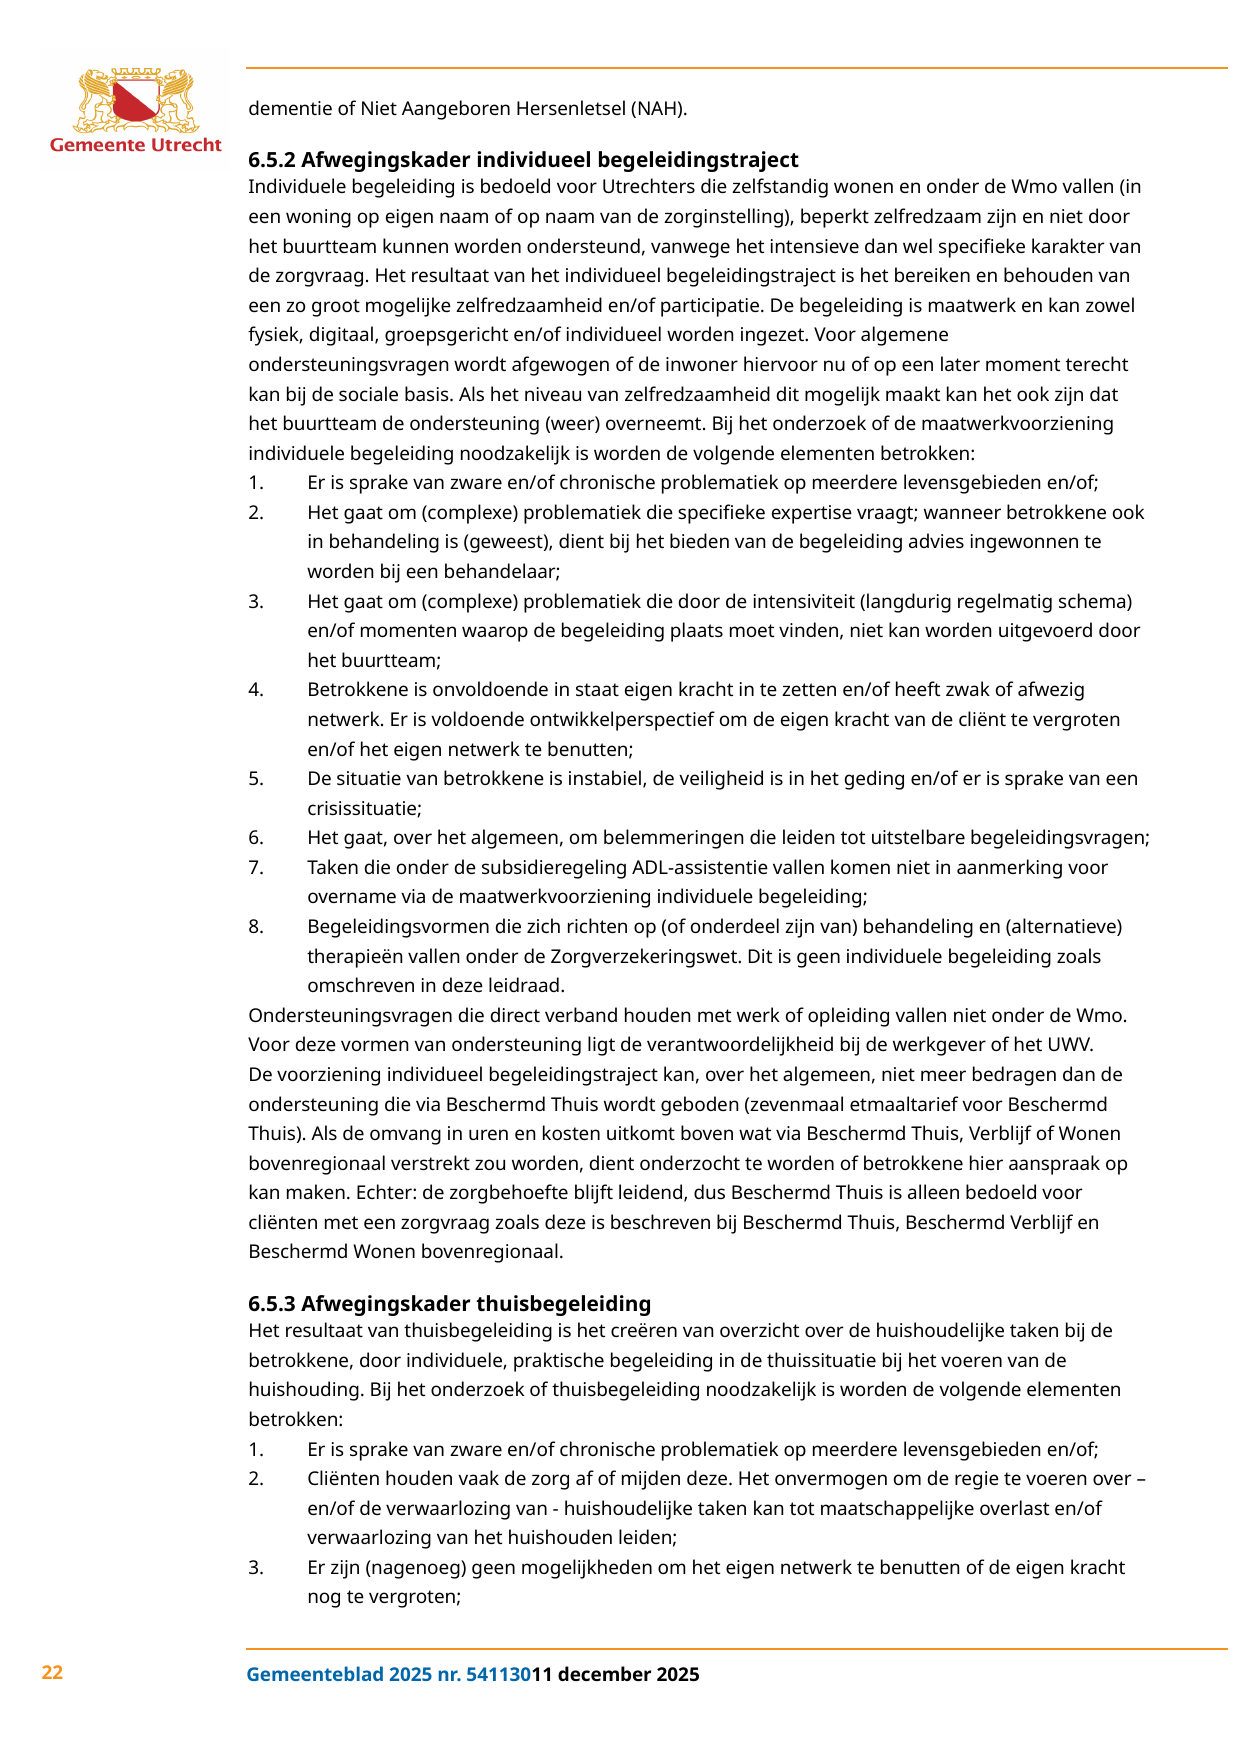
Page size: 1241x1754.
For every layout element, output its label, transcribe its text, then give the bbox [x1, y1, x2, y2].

text De voorziening individueel begeleidingstraject kan, over het algemeen, niet meer bedragen dan de ondersteuning die via Beschermd Thuis wordt geboden (zevenmaal etmaaltarief voor Beschermd Thuis). Als de omvang in uren en kosten uitkomt boven wat via Beschermd Thuis, Verblijf of Wonen bovenregionaal verstrekt zou worden, dient onderzocht te worden of betrokkene hier aanspraak op kan maken. Echter: de zorgbehoefte blijft leidend, dus Beschermd Thuis is alleen bedoeld voor cliënten met een zorgvraag zoals deze is beschreven bij Beschermd Thuis, Beschermd Verblijf en Beschermd Wonen bovenregionaal. [248, 1061, 1152, 1264]
list Het gaat om (complexe) problematiek die door de intensiviteit (langdurig regelmatig schema) en/of momenten waarop de begeleiding plaats moet vinden, niet kan worden uitgevoerd door het buurtteam; [248, 588, 1152, 673]
text 6.5.2 Afwegingskader individueel begeleidingstraject [248, 145, 1152, 174]
text Het resultaat van thuisbegeleiding is het creëren van overzicht over de huishoudelijke taken bij de betrokkene, door individuele, praktische begeleiding in de thuissituatie bij het voeren van de huishouding. Bij het onderzoek of thuisbegeleiding noodzakelijk is worden de volgende elementen betrokken: [248, 1317, 1152, 1432]
text dementie of Niet Aangeboren Hersenletsel (NAH). [248, 95, 1152, 121]
list De situatie van betrokkene is instabiel, de veiligheid is in het geding en/of er is sprake van een crisissituatie; [248, 765, 1152, 821]
list Taken die onder de subsidieregeling ADL-assistentie vallen komen niet in aanmerking voor overname via de maatwerkvoorziening individuele begeleiding; [248, 854, 1152, 909]
list Er is sprake van zware en/of chronische problematiek op meerdere levensgebieden en/of; [248, 1436, 1152, 1462]
list Het gaat om (complexe) problematiek die specifieke expertise vraagt; wanneer betrokkene ook in behandeling is (geweest), dient bij het bieden van de begeleiding advies ingewonnen te worden bij een behandelaar; [248, 499, 1152, 584]
text Ondersteuningsvragen die direct verband houden met werk of opleiding vallen niet onder de Wmo. Voor deze vormen van ondersteuning ligt de verantwoordelijkheid bij de werkgever of het UWV. [248, 1002, 1152, 1057]
picture [41, 47, 231, 172]
text 6.5.3 Afwegingskader thuisbegeleiding [248, 1289, 1152, 1317]
list Betrokkene is onvoldoende in staat eigen kracht in te zetten en/of heeft zwak of afwezig netwerk. Er is voldoende ontwikkelperspectief om de eigen kracht van de cliënt te vergroten en/of het eigen netwerk te benutten; [248, 677, 1152, 761]
list Begeleidingsvormen die zich richten op (of onderdeel zijn van) behandeling en (alternatieve) therapieën vallen onder de Zorgverzekeringswet. Dit is geen individuele begeleiding zoals omschreven in deze leidraad. [248, 913, 1152, 998]
text Individuele begeleiding is bedoeld voor Utrechters die zelfstandig wonen en onder de Wmo vallen (in een woning op eigen naam of op naam van de zorginstelling), beperkt zelfredzaam zijn en niet door het buurtteam kunnen worden ondersteund, vanwege het intensieve dan wel specifieke karakter van de zorgvraag. Het resultaat van het individueel begeleidingstraject is het bereiken en behouden van een zo groot mogelijke zelfredzaamheid en/of participatie. De begeleiding is maatwerk en kan zowel fysiek, digitaal, groepsgericht en/of individueel worden ingezet. Voor algemene ondersteuningsvragen wordt afgewogen of de inwoner hiervoor nu of op een later moment terecht kan bij de sociale basis. Als het niveau van zelfredzaamheid dit mogelijk maakt kan het ook zijn dat het buurtteam de ondersteuning (weer) overneemt. Bij het onderzoek of de maatwerkvoorziening individuele begeleiding noodzakelijk is worden de volgende elementen betrokken: [248, 174, 1152, 466]
list Cliënten houden vaak de zorg af of mijden deze. Het onvermogen om de regie te voeren over – en/of de verwaarlozing van - huishoudelijke taken kan tot maatschappelijke overlast en/of verwaarlozing van het huishouden leiden; [248, 1465, 1152, 1550]
list Er zijn (nagenoeg) geen mogelijkheden om het eigen netwerk te benutten of de eigen kracht nog te vergroten; [248, 1554, 1152, 1609]
list Er is sprake van zware en/of chronische problematiek op meerdere levensgebieden en/of; [248, 469, 1152, 495]
list Het gaat, over het algemeen, om belemmeringen die leiden tot uitstelbare begeleidingsvragen; [248, 824, 1152, 850]
